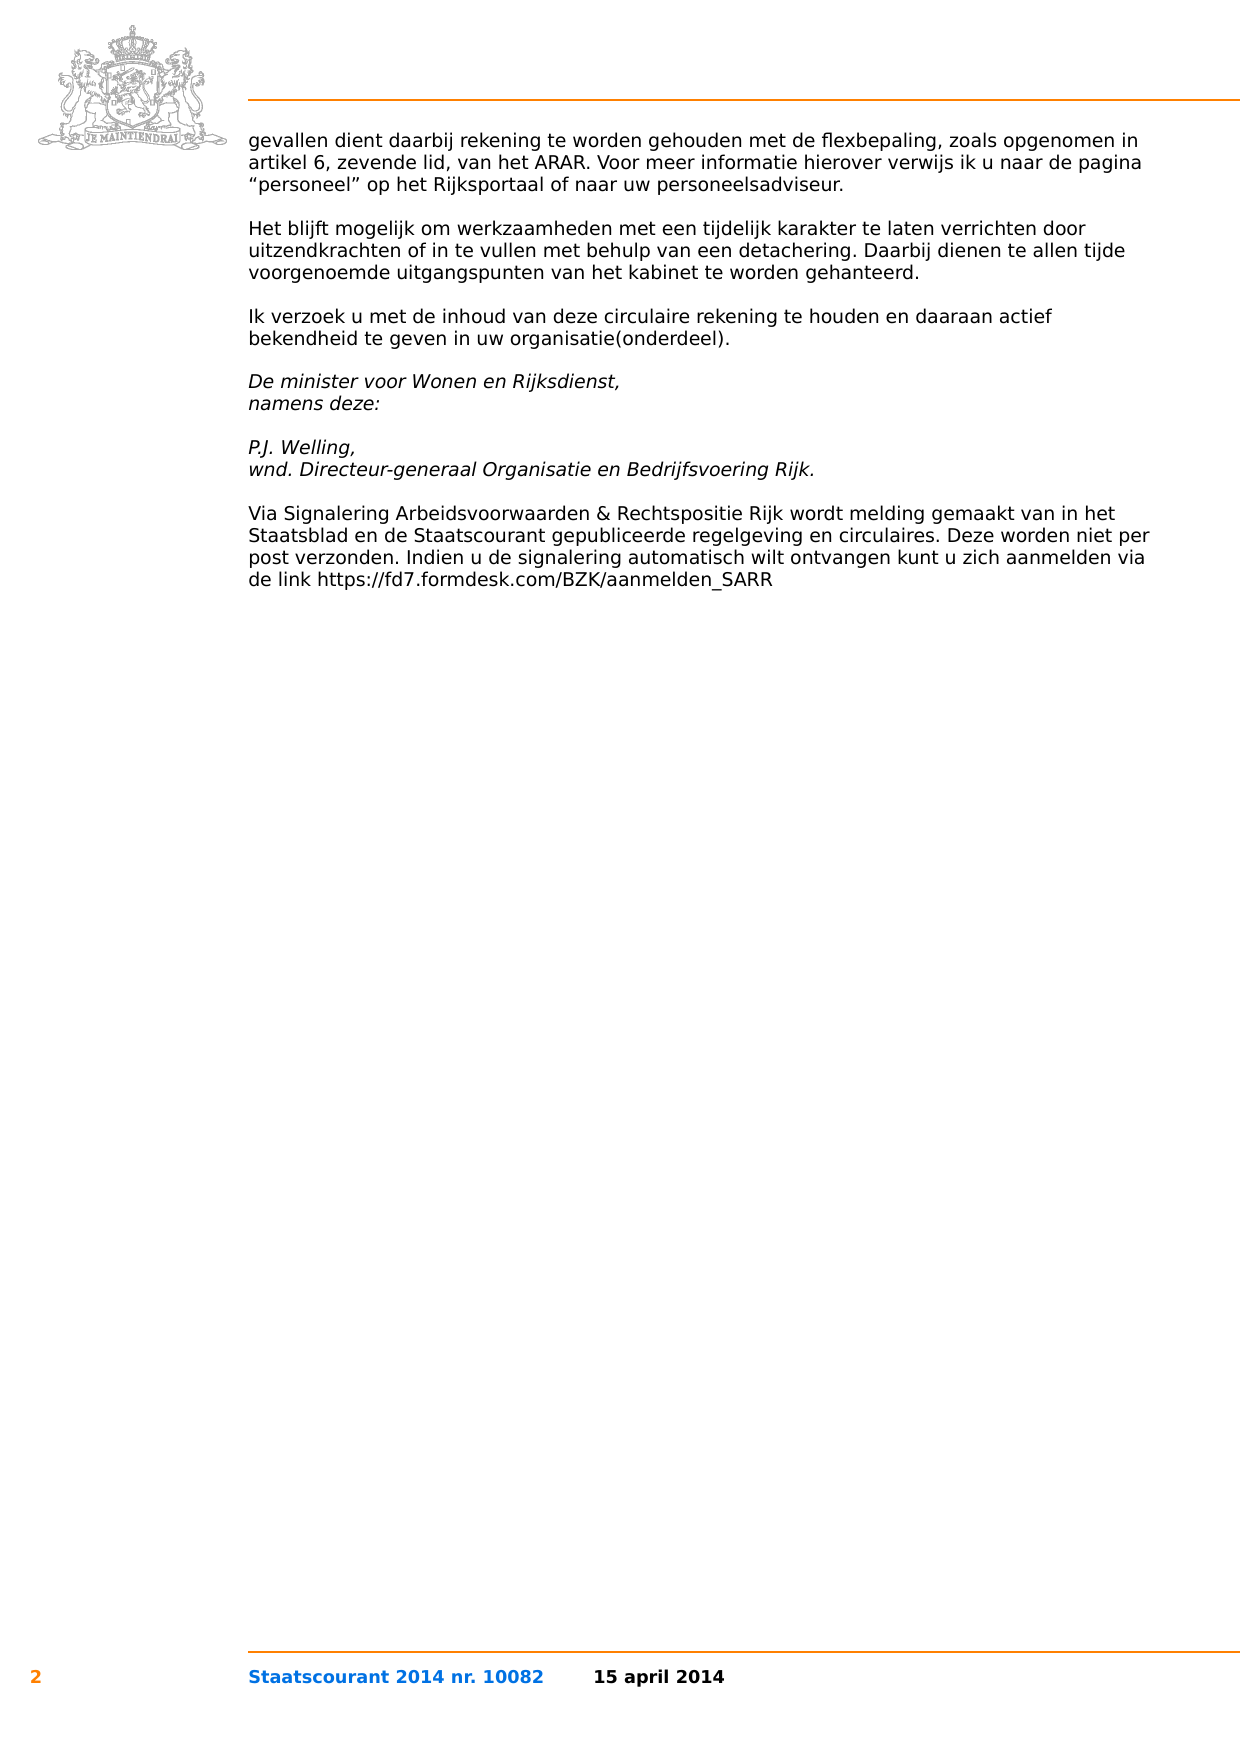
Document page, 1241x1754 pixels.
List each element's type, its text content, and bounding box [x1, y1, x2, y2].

text gevallen dient daarbij rekening te worden gehouden met de flexbepaling, zoals opgenomen in artikel 6, zevende lid, van het ARAR. Voor meer informatie hierover verwijs ik u naar de pagina “personeel” op het Rijksportaal of naar uw personeelsadviseur. [248, 130, 1163, 196]
text Ik verzoek u met de inhoud van deze circulaire rekening te houden en daaraan actief bekendheid te geven in uw organisatie(onderdeel). [248, 306, 1163, 349]
text De minister voor Wonen en Rijksdienst, namens deze: P.J. Welling, wnd. Directeur-generaal Organisatie en Bedrijfsvoering Rijk. [248, 371, 1163, 481]
picture [38, 25, 227, 150]
text Via Signalering Arbeidsvoorwaarden & Rechtspositie Rijk wordt melding gemaakt van in het Staatsblad en de Staatscourant gepubliceerde regelgeving en circulaires. Deze worden niet per post verzonden. Indien u de signalering automatisch wilt ontvangen kunt u zich aanmelden via de link https://fd7.formdesk.com/BZK/aanmelden_SARR [248, 503, 1163, 591]
text Het blijft mogelijk om werkzaamheden met een tijdelijk karakter te laten verrichten door uitzendkrachten of in te vullen met behulp van een detachering. Daarbij dienen te allen tijde voorgenoemde uitgangspunten van het kabinet te worden gehanteerd. [248, 218, 1163, 284]
